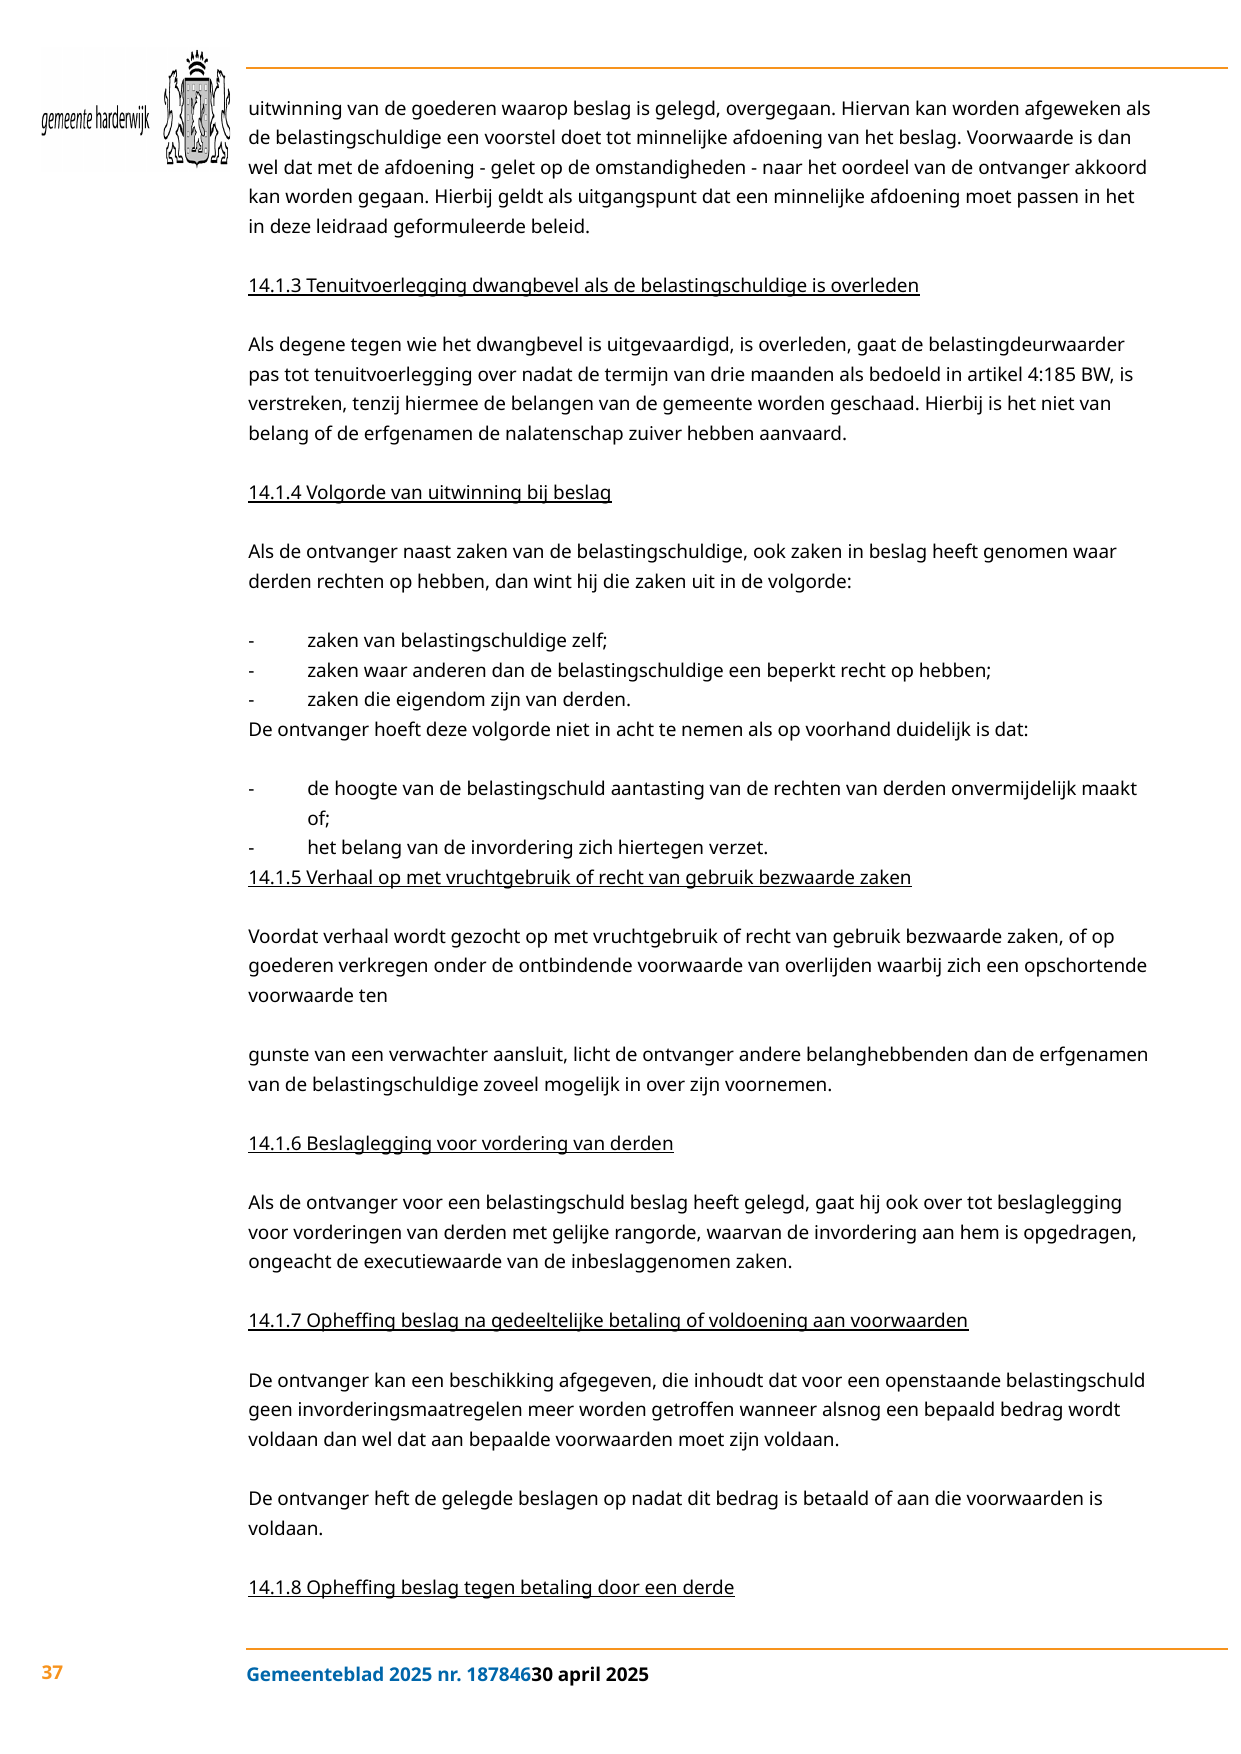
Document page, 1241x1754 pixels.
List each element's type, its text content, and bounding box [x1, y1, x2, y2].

text Als de ontvanger voor een belastingschuld beslag heeft gelegd, gaat hij ook over tot beslaglegging voor vorderingen van derden met gelijke rangorde, waarvan de invordering aan hem is opgedragen, ongeacht de executiewaarde van de inbeslaggenomen zaken. [248, 1189, 1152, 1274]
text Voordat verhaal wordt gezocht op met vruchtgebruik of recht van gebruik bezwaarde zaken, of op goederen verkregen onder de ontbindende voorwaarde van overlijden waarbij zich een opschortende voorwaarde ten [248, 923, 1152, 1008]
text Als de ontvanger naast zaken van de belastingschuldige, ook zaken in beslag heeft genomen waar derden rechten op hebben, dan wint hij die zaken uit in de volgorde: [248, 538, 1152, 594]
text 14.1.4 Volgorde van uitwinning bij beslag [248, 479, 1152, 505]
text 14.1.3 Tenuitvoerlegging dwangbevel als de belastingschuldige is overleden [248, 272, 1152, 298]
text gunste van een verwachter aansluit, licht de ontvanger andere belanghebbenden dan de erfgenamen van de belastingschuldige zoveel mogelijk in over zijn voornemen. [248, 1041, 1152, 1097]
list zaken die eigendom zijn van derden. [248, 686, 1152, 712]
text 14.1.5 Verhaal op met vruchtgebruik of recht van gebruik bezwaarde zaken [248, 864, 1152, 890]
text 14.1.8 Opheffing beslag tegen betaling door een derde [248, 1574, 1152, 1600]
text Als degene tegen wie het dwangbevel is uitgevaardigd, is overleden, gaat de belastingdeurwaarder pas tot tenuitvoerlegging over nadat de termijn van drie maanden als bedoeld in artikel 4:185 BW, is verstreken, tenzij hiermee de belangen van de gemeente worden geschaad. Hierbij is het niet van belang of de erfgenamen de nalatenschap zuiver hebben aanvaard. [248, 331, 1152, 446]
text uitwinning van de goederen waarop beslag is gelegd, overgegaan. Hiervan kan worden afgeweken als de belastingschuldige een voorstel doet tot minnelijke afdoening van het beslag. Voorwaarde is dan wel dat met de afdoening - gelet op de omstandigheden - naar het oordeel van de ontvanger akkoord kan worden gegaan. Hierbij geldt als uitgangspunt dat een minnelijke afdoening moet passen in het in deze leidraad geformuleerde beleid. [248, 95, 1152, 239]
text 14.1.7 Opheffing beslag na gedeeltelijke betaling of voldoening aan voorwaarden [248, 1308, 1152, 1333]
text De ontvanger heft de gelegde beslagen op nadat dit bedrag is betaald of aan die voorwaarden is voldaan. [248, 1485, 1152, 1541]
list de hoogte van de belastingschuld aantasting van de rechten van derden onvermijdelijk maakt of; [248, 775, 1152, 831]
list het belang van de invordering zich hiertegen verzet. [248, 834, 1152, 860]
text 14.1.6 Beslaglegging voor vordering van derden [248, 1130, 1152, 1156]
picture [41, 47, 231, 172]
list zaken van belastingschuldige zelf; [248, 627, 1152, 653]
text De ontvanger kan een beschikking afgegeven, die inhoudt dat voor een openstaande belastingschuld geen invorderingsmaatregelen meer worden getroffen wanneer alsnog een bepaald bedrag wordt voldaan dan wel dat aan bepaalde voorwaarden moet zijn voldaan. [248, 1367, 1152, 1452]
text De ontvanger hoeft deze volgorde niet in acht te nemen als op voorhand duidelijk is dat: [248, 716, 1152, 742]
list zaken waar anderen dan de belastingschuldige een beperkt recht op hebben; [248, 657, 1152, 683]
